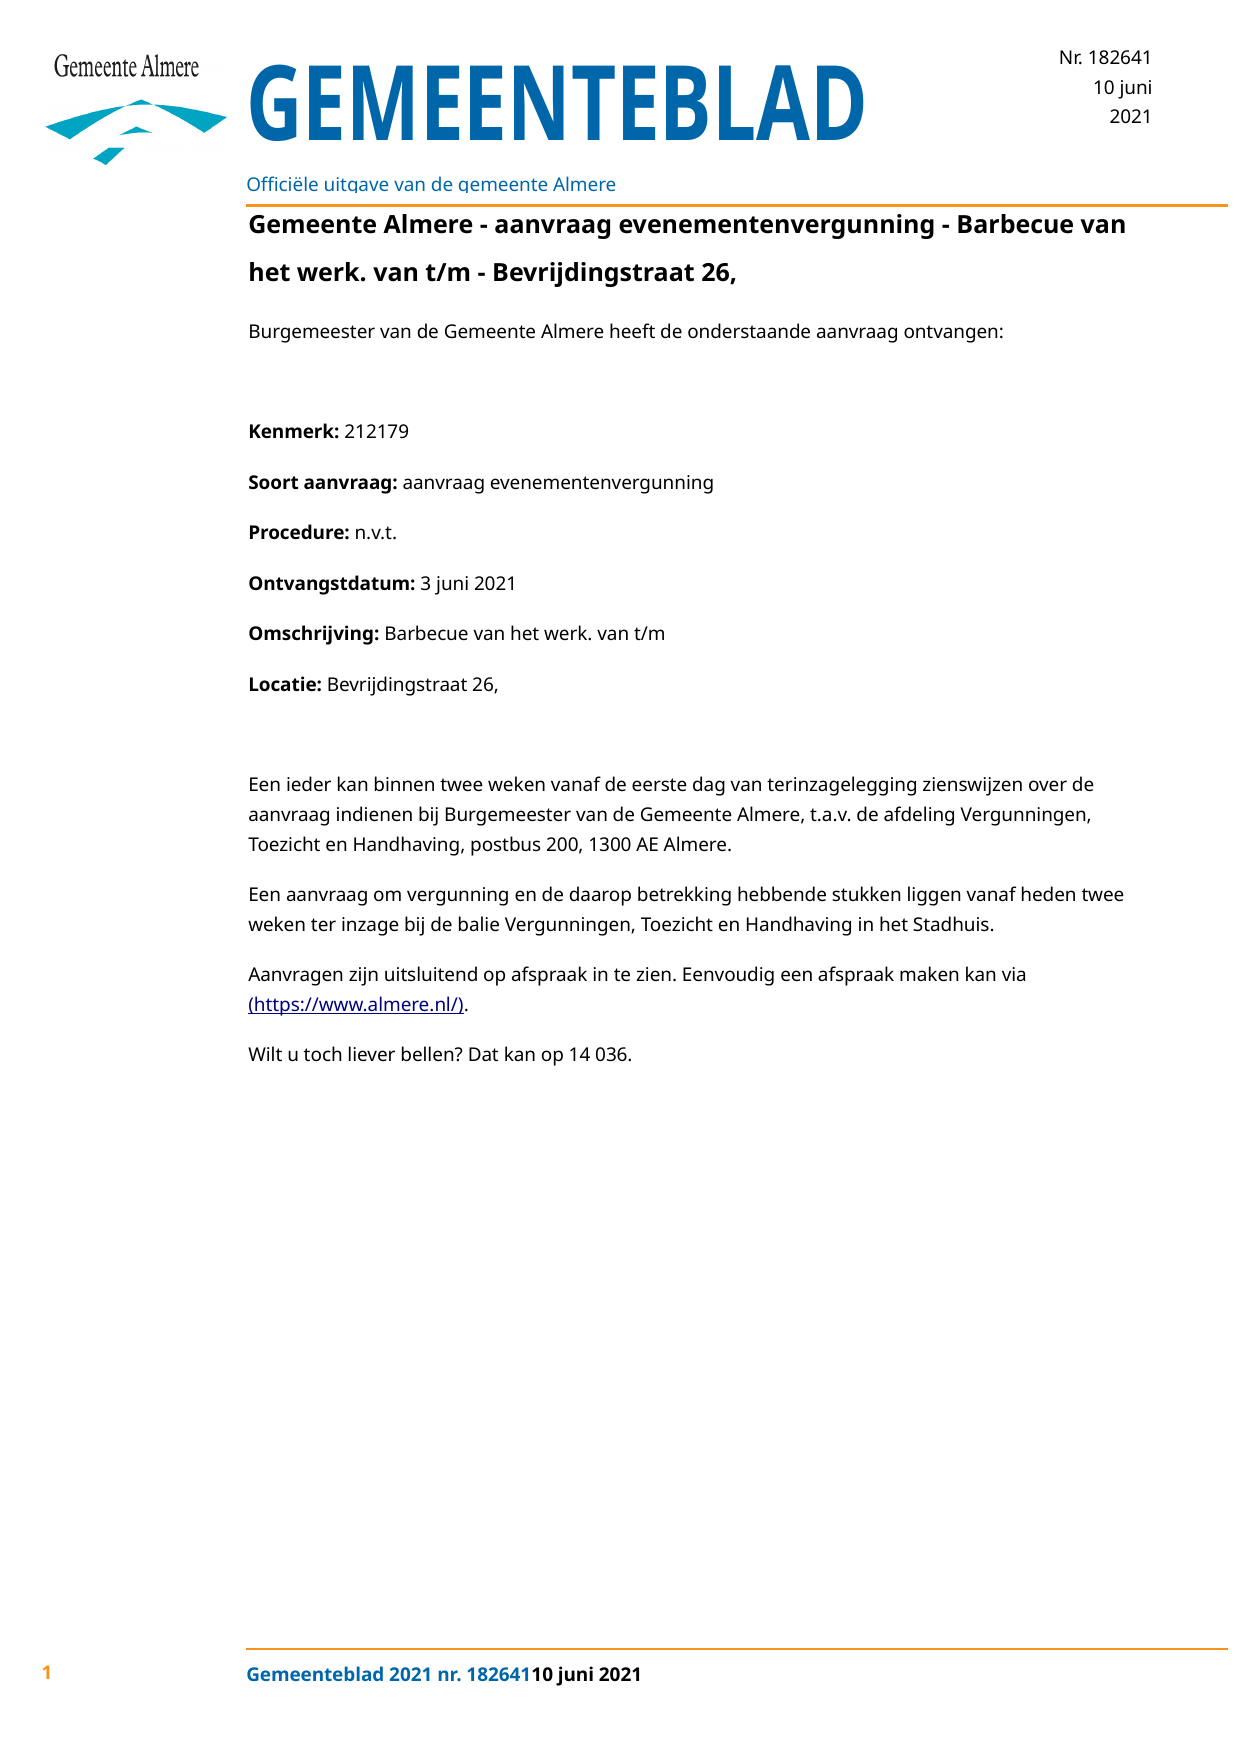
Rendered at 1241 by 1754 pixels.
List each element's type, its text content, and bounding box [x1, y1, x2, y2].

text Ontvangstdatum: 3 juni 2021 [248, 570, 1152, 596]
text Procedure: n.v.t. [248, 519, 1152, 545]
text Omschrijving: Barbecue van het werk. van t/m [248, 620, 1152, 646]
text Wilt u toch liever bellen? Dat kan op 14 036. [248, 1041, 1152, 1067]
text Locatie: Bevrijdingstraat 26, [248, 671, 1152, 697]
text Gemeente Almere - aanvraag evenementenvergunning - Barbecue van het werk. van t/m - Bevrijdingstraat 26, [248, 207, 1152, 288]
text Kenmerk: 212179 [248, 419, 1152, 444]
picture [41, 47, 231, 172]
text Soort aanvraag: aanvraag evenementenvergunning [248, 469, 1152, 495]
text Een ieder kan binnen twee weken vanaf de eerste dag van terinzagelegging zienswijzen over de aanvraag indienen bij Burgemeester van de Gemeente Almere, t.a.v. de afdeling Vergunningen, Toezicht en Handhaving, postbus 200, 1300 AE Almere. [248, 772, 1152, 857]
text Burgemeester van de Gemeente Almere heeft de onderstaande aanvraag ontvangen: [248, 318, 1152, 344]
text Een aanvraag om vergunning en de daarop betrekking hebbende stukken liggen vanaf heden twee weken ter inzage bij de balie Vergunningen, Toezicht en Handhaving in het Stadhuis. [248, 881, 1152, 937]
text Aanvragen zijn uitsluitend op afspraak in te zien. Eenvoudig een afspraak maken kan via (https://www.almere.nl/). [248, 961, 1152, 1017]
